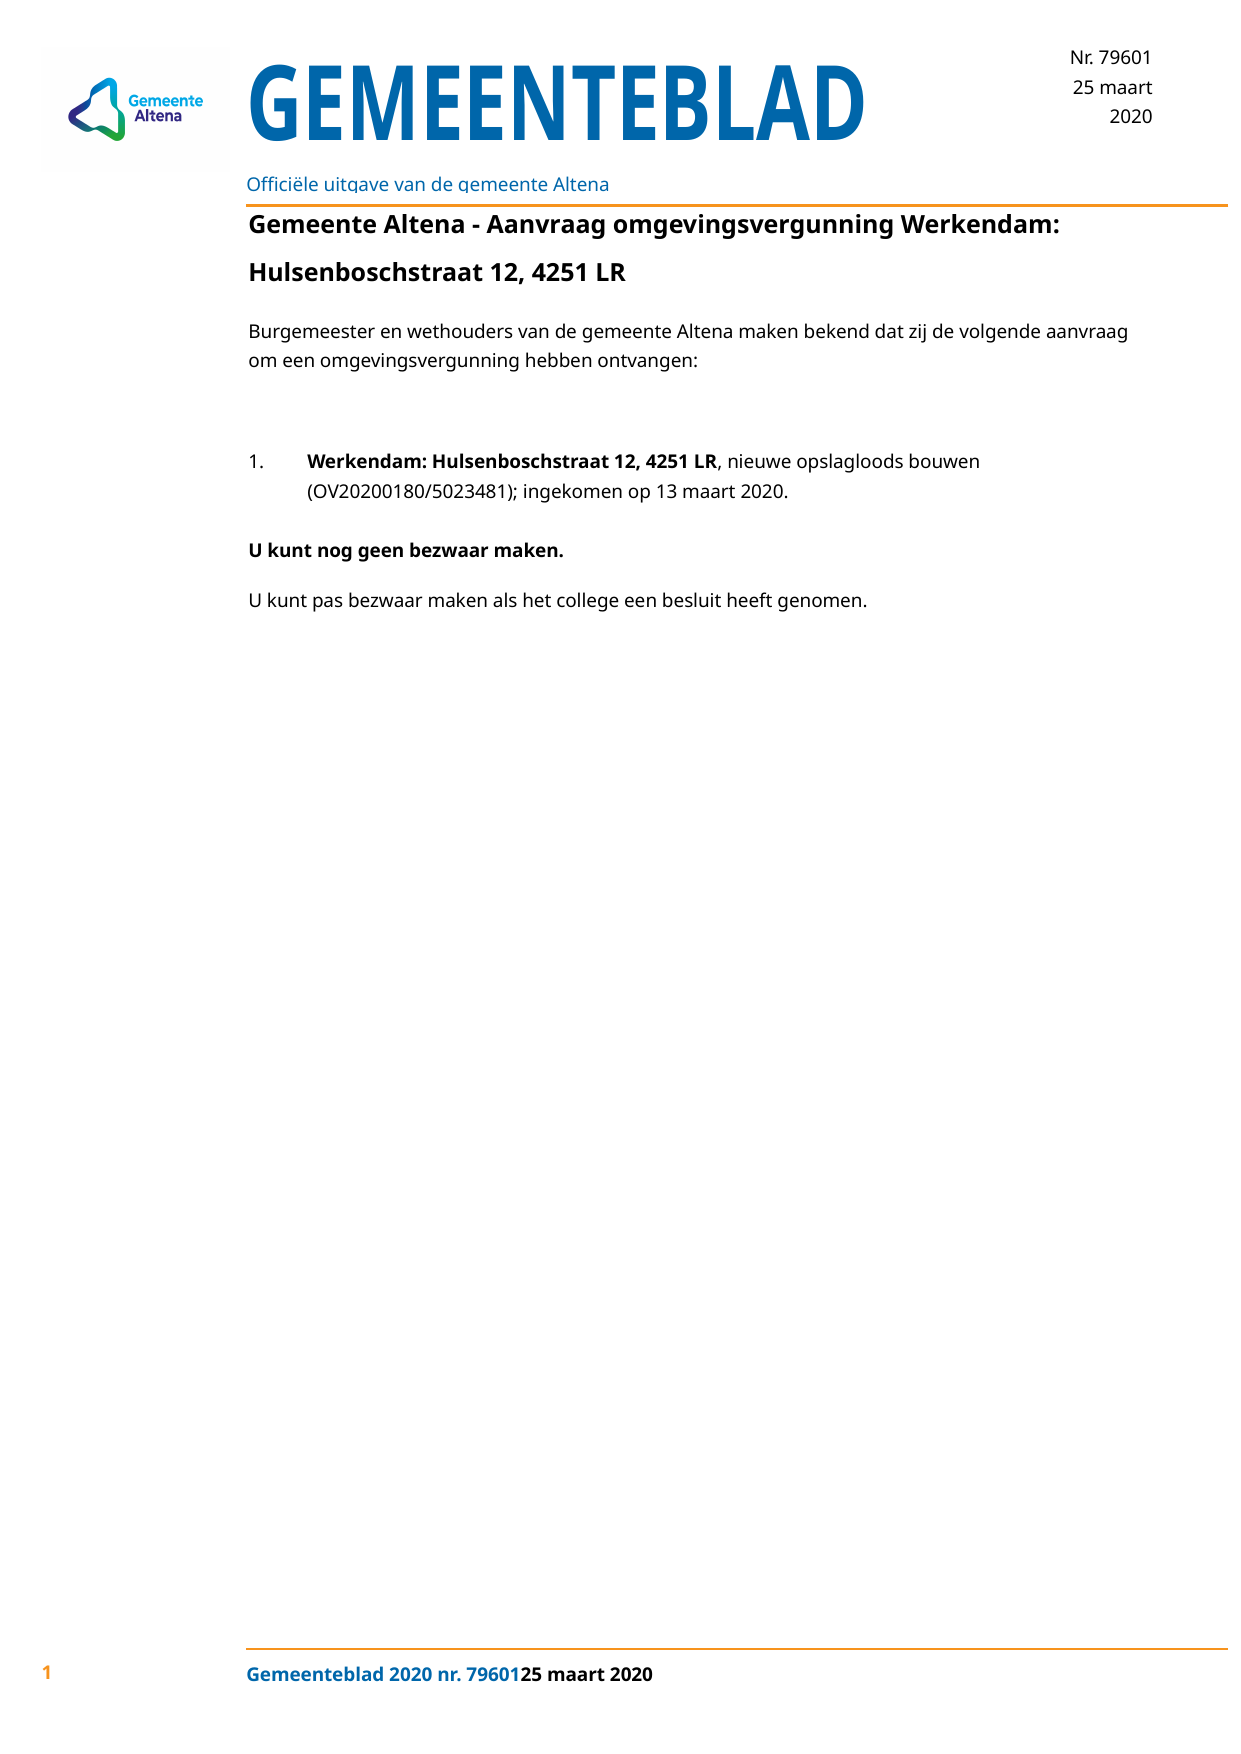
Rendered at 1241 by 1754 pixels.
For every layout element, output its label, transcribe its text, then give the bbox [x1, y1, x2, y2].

picture [41, 47, 231, 172]
list Werkendam: Hulsenboschstraat 12, 4251 LR, nieuwe opslagloods bouwen (OV20200180/5023481); ingekomen op 13 maart 2020. [248, 448, 1152, 504]
text U kunt pas bezwaar maken als het college een besluit heeft genomen. [248, 587, 1152, 613]
text U kunt nog geen bezwaar maken. [248, 537, 1152, 563]
text Burgemeester en wethouders van de gemeente Altena maken bekend dat zij de volgende aanvraag om een omgevingsvergunning hebben ontvangen: [248, 318, 1152, 373]
text Gemeente Altena - Aanvraag omgevingsvergunning Werkendam: Hulsenboschstraat 12, 4251 LR [248, 207, 1152, 288]
